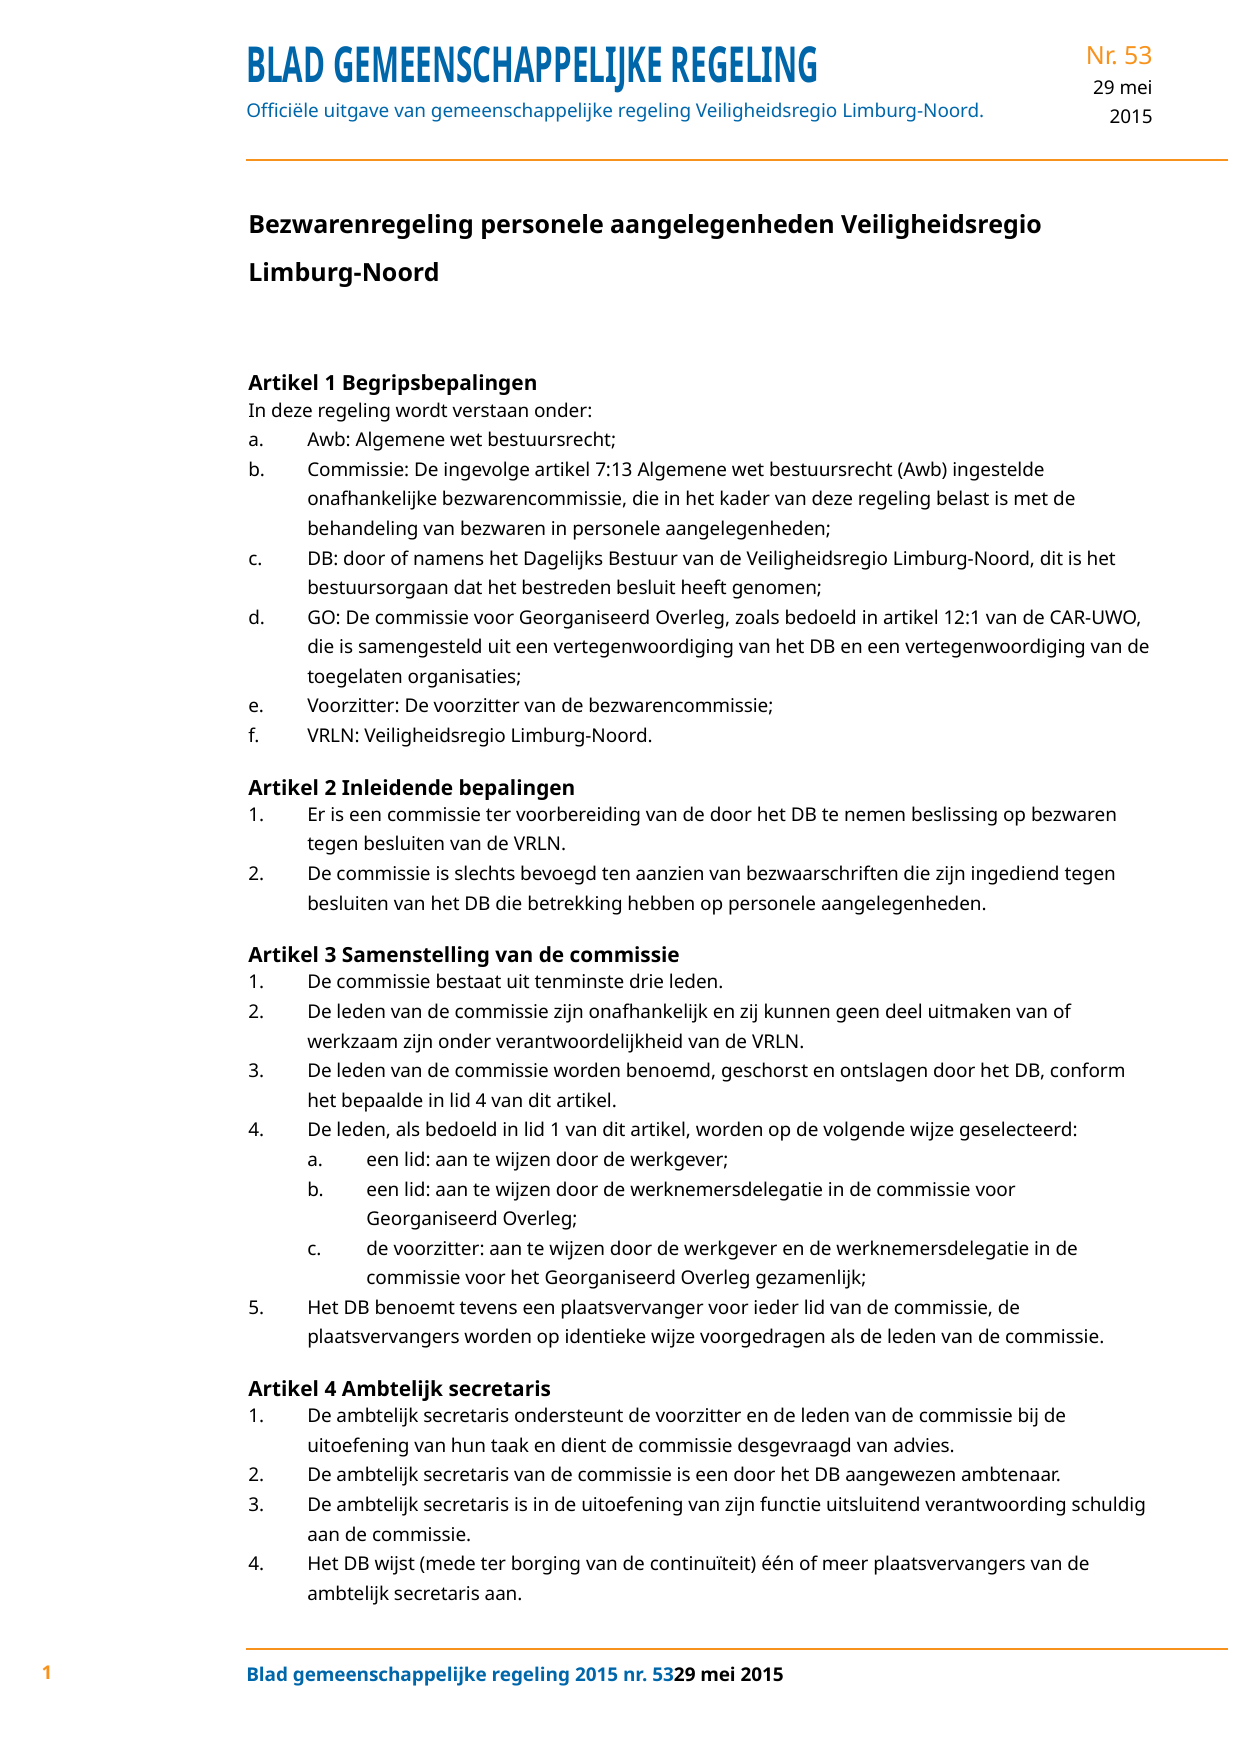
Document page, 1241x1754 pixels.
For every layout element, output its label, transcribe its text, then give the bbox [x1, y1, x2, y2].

list De leden, als bedoeld in lid 1 van dit artikel, worden op de volgende wijze geselecteerd: [248, 1117, 1152, 1142]
list VRLN: Veiligheidsregio Limburg-Noord. [248, 722, 1152, 748]
list DB: door of namens het Dagelijks Bestuur van de Veiligheidsregio Limburg-Noord, dit is het bestuursorgaan dat het bestreden besluit heeft genomen; [248, 545, 1152, 600]
list Er is een commissie ter voorbereiding van de door het DB te nemen beslissing op bezwaren tegen besluiten van de VRLN. [248, 801, 1152, 856]
text In deze regeling wordt verstaan onder: [248, 397, 1152, 422]
text Artikel 1 Begripsbepalingen [248, 368, 1152, 397]
list Het DB wijst (mede ter borging van de continuïteit) één of meer plaatsvervangers van de ambtelijk secretaris aan. [248, 1550, 1152, 1606]
list De commissie bestaat uit tenminste drie leden. [248, 969, 1152, 994]
list Commissie: De ingevolge artikel 7:13 Algemene wet bestuursrecht (Awb) ingestelde onafhankelijke bezwarencommissie, die in het kader van deze regeling belast is met de behandeling van bezwaren in personele aangelegenheden; [248, 456, 1152, 541]
text Artikel 4 Ambtelijk secretaris [248, 1374, 1152, 1402]
list Awb: Algemene wet bestuursrecht; [248, 426, 1152, 452]
list De ambtelijk secretaris ondersteunt de voorzitter en de leden van de commissie bij de uitoefening van hun taak en dient de commissie desgevraagd van advies. [248, 1402, 1152, 1458]
list een lid: aan te wijzen door de werknemersdelegatie in de commissie voor Georganiseerd Overleg; [307, 1176, 1152, 1231]
text Artikel 3 Samenstelling van de commissie [248, 940, 1152, 969]
list de voorzitter: aan te wijzen door de werkgever en de werknemersdelegatie in de commissie voor het Georganiseerd Overleg gezamenlijk; [307, 1235, 1152, 1290]
picture [41, 47, 231, 172]
list een lid: aan te wijzen door de werkgever; [307, 1146, 1152, 1172]
list De ambtelijk secretaris is in de uitoefening van zijn functie uitsluitend verantwoording schuldig aan de commissie. [248, 1491, 1152, 1547]
list Voorzitter: De voorzitter van de bezwarencommissie; [248, 693, 1152, 718]
text Artikel 2 Inleidende bepalingen [248, 773, 1152, 801]
list De ambtelijk secretaris van de commissie is een door het DB aangewezen ambtenaar. [248, 1462, 1152, 1487]
list GO: De commissie voor Georganiseerd Overleg, zoals bedoeld in artikel 12:1 van de CAR-UWO, die is samengesteld uit een vertegenwoordiging van het DB en een vertegenwoordiging van de toegelaten organisaties; [248, 604, 1152, 689]
list De commissie is slechts bevoegd ten aanzien van bezwaarschriften die zijn ingediend tegen besluiten van het DB die betrekking hebben op personele aangelegenheden. [248, 860, 1152, 916]
list De leden van de commissie worden benoemd, geschorst en ontslagen door het DB, conform het bepaalde in lid 4 van dit artikel. [248, 1057, 1152, 1113]
list Het DB benoemt tevens een plaatsvervanger voor ieder lid van de commissie, de plaatsvervangers worden op identieke wijze voorgedragen als de leden van de commissie. [248, 1294, 1152, 1349]
list De leden van de commissie zijn onafhankelijk en zij kunnen geen deel uitmaken van of werkzaam zijn onder verantwoordelijkheid van de VRLN. [248, 998, 1152, 1053]
text Bezwarenregeling personele aangelegenheden Veiligheidsregio Limburg-Noord [248, 207, 1152, 288]
